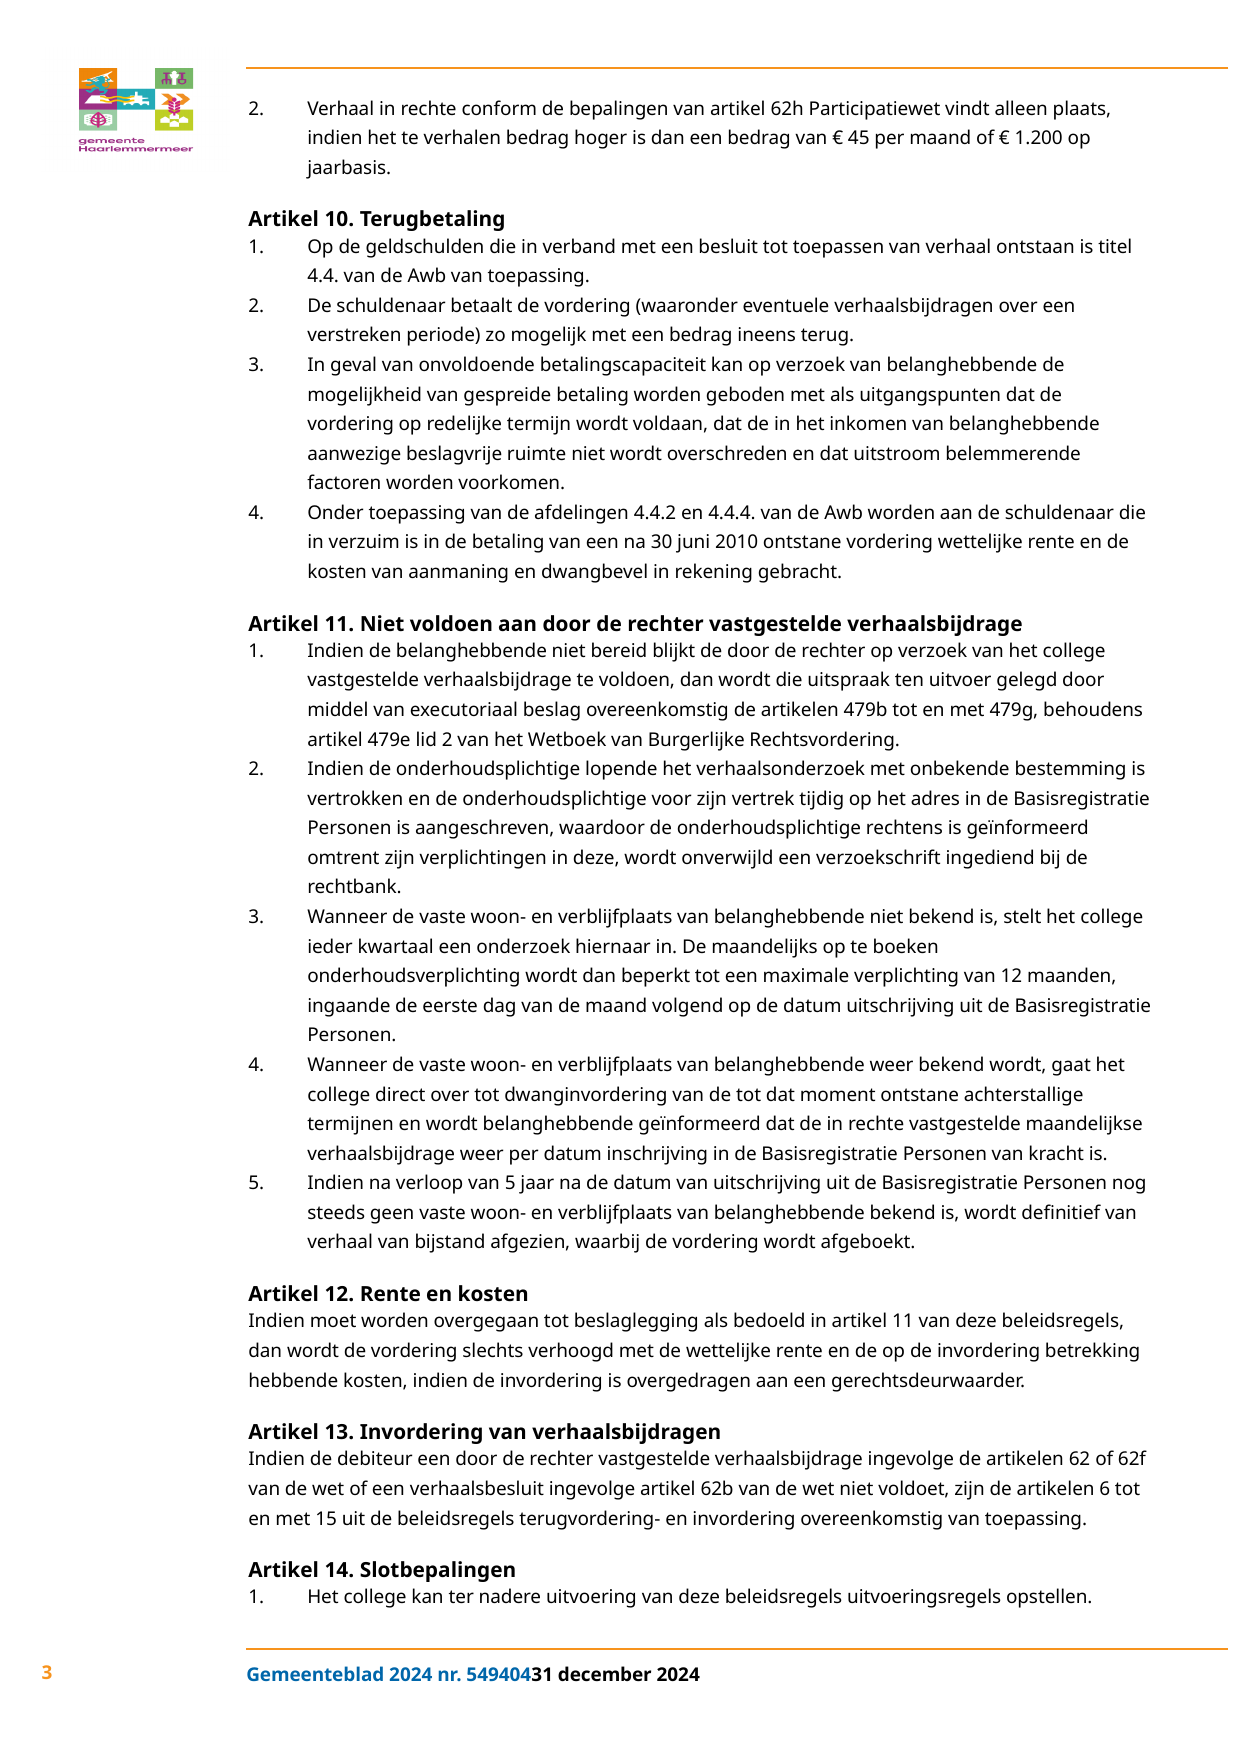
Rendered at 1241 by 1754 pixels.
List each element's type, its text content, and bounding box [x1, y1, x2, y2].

text Artikel 13. Invordering van verhaalsbijdragen [248, 1417, 1152, 1446]
text Artikel 10. Terugbetaling [248, 204, 1152, 233]
list Verhaal in rechte conform de bepalingen van artikel 62h Participatiewet vindt alleen plaats, indien het te verhalen bedrag hoger is dan een bedrag van € 45 per maand of € 1.200 op jaarbasis. [248, 95, 1152, 180]
list Indien na verloop van 5 jaar na de datum van uitschrijving uit de Basisregistratie Personen nog steeds geen vaste woon- en verblijfplaats van belanghebbende bekend is, wordt definitief van verhaal van bijstand afgezien, waarbij de vordering wordt afgeboekt. [248, 1169, 1152, 1254]
text Artikel 11. Niet voldoen aan door de rechter vastgestelde verhaalsbijdrage [248, 609, 1152, 637]
list Indien de onderhoudsplichtige lopende het verhaalsonderzoek met onbekende bestemming is vertrokken en de onderhoudsplichtige voor zijn vertrek tijdig op het adres in de Basisregistratie Personen is aangeschreven, waardoor de onderhoudsplichtige rechtens is geïnformeerd omtrent zijn verplichtingen in deze, wordt onverwijld een verzoekschrift ingediend bij de rechtbank. [248, 755, 1152, 899]
text Indien de debiteur een door de rechter vastgestelde verhaalsbijdrage ingevolge de artikelen 62 of 62f van de wet of een verhaalsbesluit ingevolge artikel 62b van de wet niet voldoet, zijn de artikelen 6 tot en met 15 uit de beleidsregels terugvordering- en invordering overeenkomstig van toepassing. [248, 1446, 1152, 1531]
list Onder toepassing van de afdelingen 4.4.2 en 4.4.4. van de Awb worden aan de schuldenaar die in verzuim is in de betaling van een na 30 juni 2010 ontstane vordering wettelijke rente en de kosten van aanmaning en dwangbevel in rekening gebracht. [248, 499, 1152, 584]
text Indien moet worden overgegaan tot beslaglegging als bedoeld in artikel 11 van deze beleidsregels, dan wordt de vordering slechts verhoogd met de wettelijke rente en de op de invordering betrekking hebbende kosten, indien de invordering is overgedragen aan een gerechtsdeurwaarder. [248, 1308, 1152, 1392]
list Indien de belanghebbende niet bereid blijkt de door de rechter op verzoek van het college vastgestelde verhaalsbijdrage te voldoen, dan wordt die uitspraak ten uitvoer gelegd door middel van executoriaal beslag overeenkomstig de artikelen 479b tot en met 479g, behoudens artikel 479e lid 2 van het Wetboek van Burgerlijke Rechtsvordering. [248, 637, 1152, 752]
text Artikel 12. Rente en kosten [248, 1279, 1152, 1308]
list Het college kan ter nadere uitvoering van deze beleidsregels uitvoeringsregels opstellen. [248, 1584, 1152, 1609]
list Wanneer de vaste woon- en verblijfplaats van belanghebbende weer bekend wordt, gaat het college direct over tot dwanginvordering van de tot dat moment ontstane achterstallige termijnen en wordt belanghebbende geïnformeerd dat de in rechte vastgestelde maandelijkse verhaalsbijdrage weer per datum inschrijving in de Basisregistratie Personen van kracht is. [248, 1051, 1152, 1166]
text Artikel 14. Slotbepalingen [248, 1555, 1152, 1584]
list De schuldenaar betaalt de vordering (waaronder eventuele verhaalsbijdragen over een verstreken periode) zo mogelijk met een bedrag ineens terug. [248, 292, 1152, 347]
picture [41, 47, 231, 172]
list Op de geldschulden die in verband met een besluit tot toepassen van verhaal ontstaan is titel 4.4. van de Awb van toepassing. [248, 233, 1152, 288]
list In geval van onvoldoende betalingscapaciteit kan op verzoek van belanghebbende de mogelijkheid van gespreide betaling worden geboden met als uitgangspunten dat de vordering op redelijke termijn wordt voldaan, dat de in het inkomen van belanghebbende aanwezige beslagvrije ruimte niet wordt overschreden en dat uitstroom belemmerende factoren worden voorkomen. [248, 351, 1152, 495]
list Wanneer de vaste woon- en verblijfplaats van belanghebbende niet bekend is, stelt het college ieder kwartaal een onderzoek hiernaar in. De maandelijks op te boeken onderhoudsverplichting wordt dan beperkt tot een maximale verplichting van 12 maanden, ingaande de eerste dag van de maand volgend op de datum uitschrijving uit de Basisregistratie Personen. [248, 903, 1152, 1047]
